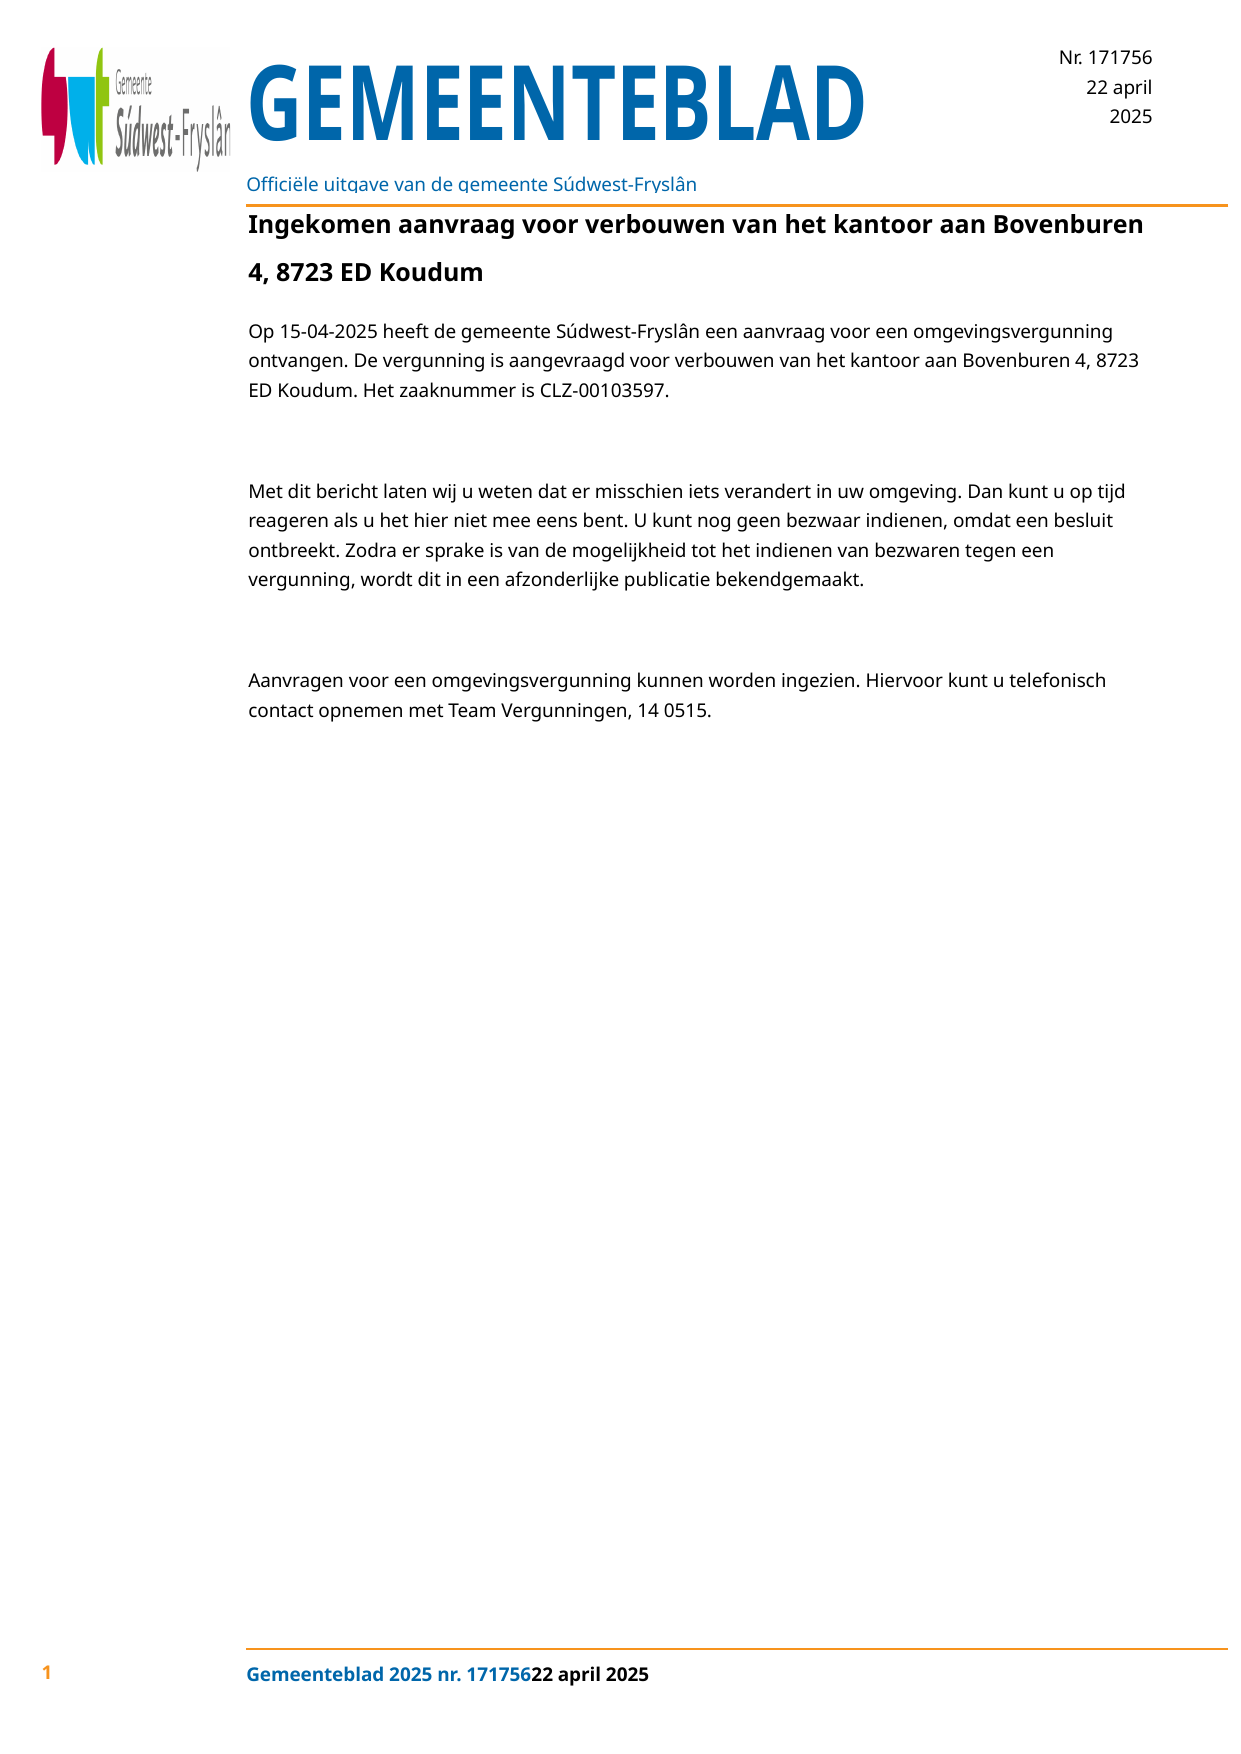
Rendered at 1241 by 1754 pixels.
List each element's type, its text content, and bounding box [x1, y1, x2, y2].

text Op 15-04-2025 heeft de gemeente Súdwest-Fryslân een aanvraag voor een omgevingsvergunning ontvangen. De vergunning is aangevraagd voor verbouwen van het kantoor aan Bovenburen 4, 8723 ED Koudum. Het zaaknummer is CLZ-00103597. [248, 318, 1152, 403]
picture [41, 47, 231, 172]
text Aanvragen voor een omgevingsvergunning kunnen worden ingezien. Hiervoor kunt u telefonisch contact opnemen met Team Vergunningen, 14 0515. [248, 667, 1152, 723]
text Ingekomen aanvraag voor verbouwen van het kantoor aan Bovenburen 4, 8723 ED Koudum [248, 207, 1152, 288]
text Met dit bericht laten wij u weten dat er misschien iets verandert in uw omgeving. Dan kunt u op tijd reageren als u het hier niet mee eens bent. U kunt nog geen bezwaar indienen, omdat een besluit ontbreekt. Zodra er sprake is van de mogelijkheid tot het indienen van bezwaren tegen een vergunning, wordt dit in een afzonderlijke publicatie bekendgemaakt. [248, 478, 1152, 592]
